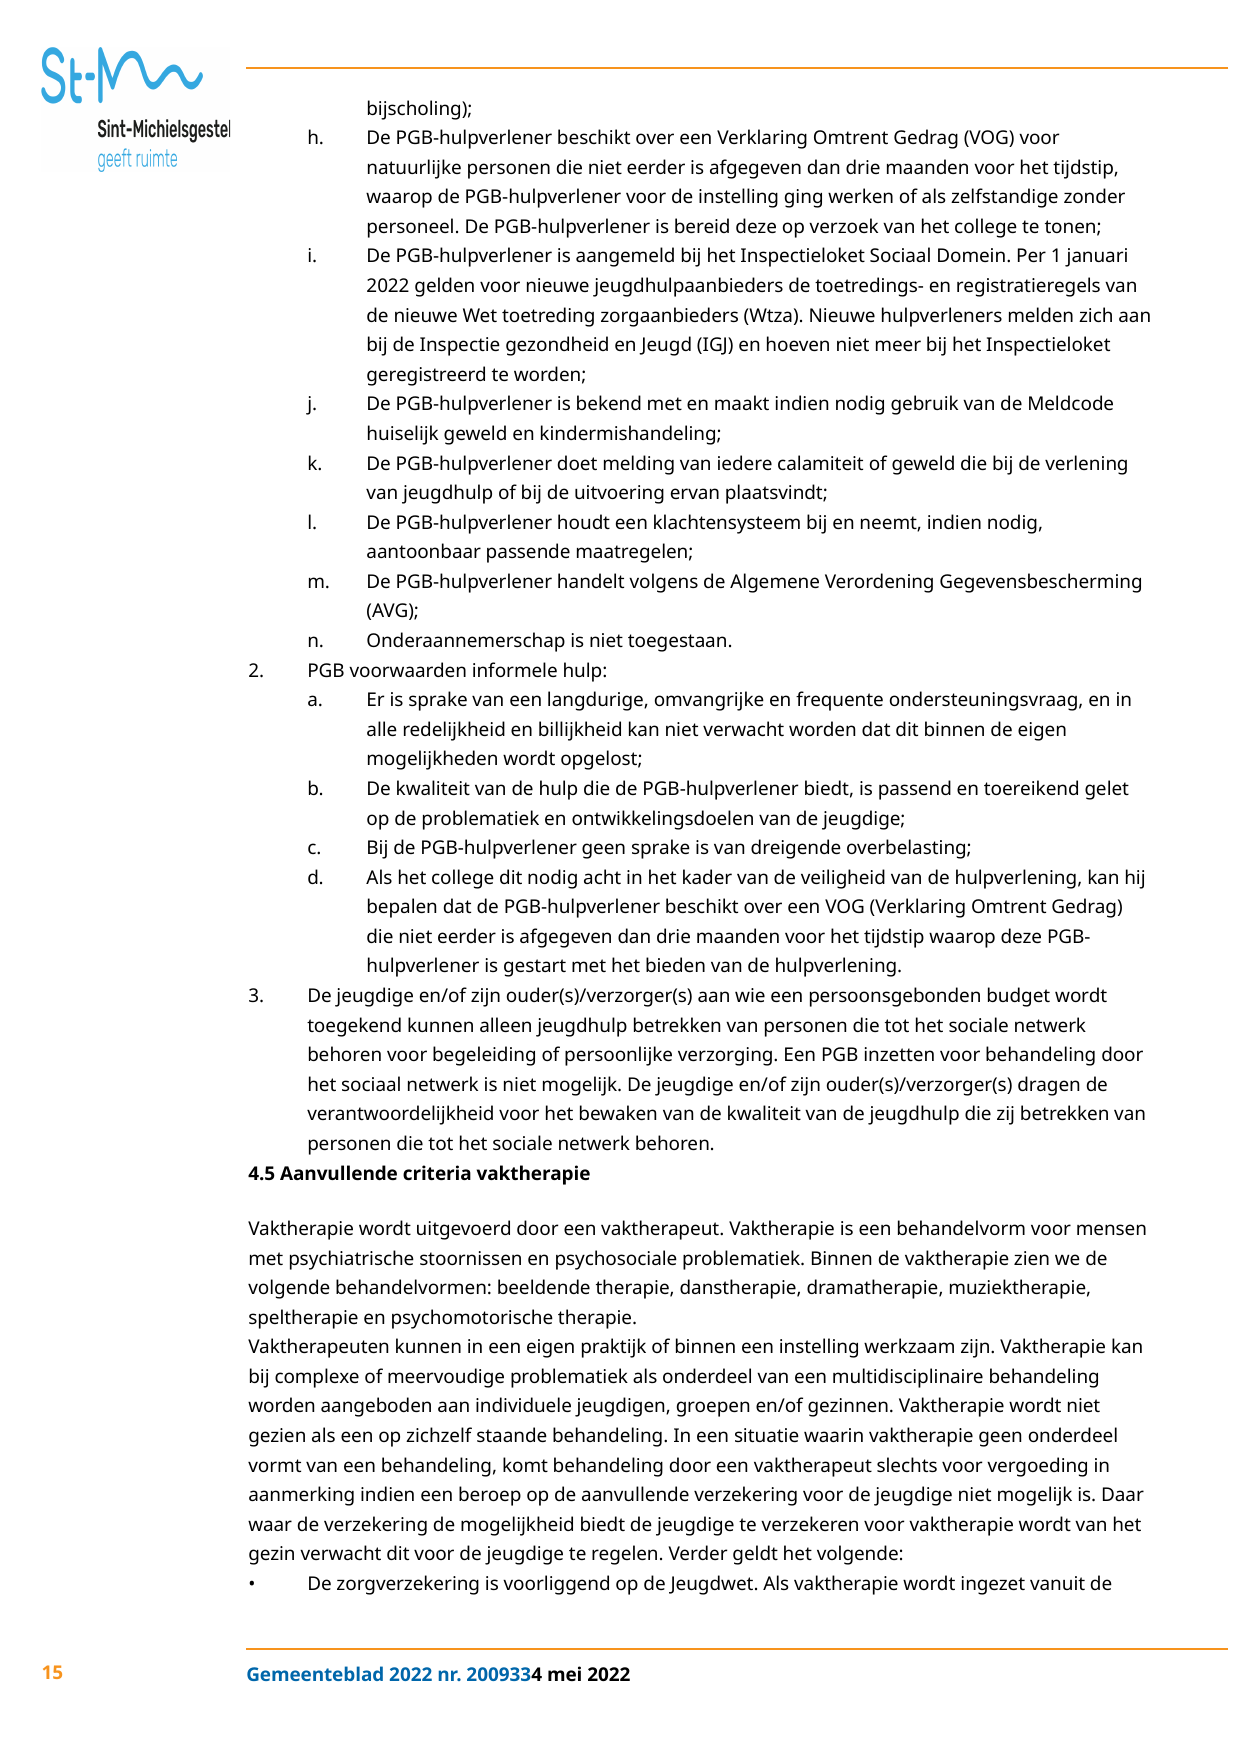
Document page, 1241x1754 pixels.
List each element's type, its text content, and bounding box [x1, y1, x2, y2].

list De zorgverzekering is voorliggend op de Jeugdwet. Als vaktherapie wordt ingezet vanuit de [248, 1570, 1152, 1596]
list De kwaliteit van de hulp die de PGB-hulpverlener biedt, is passend en toereikend gelet op de problematiek en ontwikkelingsdoelen van de jeugdige; [307, 775, 1152, 831]
list De PGB-hulpverlener is aangemeld bij het Inspectieloket Sociaal Domein. Per 1 januari 2022 gelden voor nieuwe jeugdhulpaanbieders de toetredings- en registratieregels van de nieuwe Wet toetreding zorgaanbieders (Wtza). Nieuwe hulpverleners melden zich aan bij de Inspectie gezondheid en Jeugd (IGJ) en hoeven niet meer bij het Inspectieloket geregistreerd te worden; [307, 243, 1152, 387]
text 4.5 Aanvullende criteria vaktherapie [248, 1160, 1152, 1186]
list Bij de PGB-hulpverlener geen sprake is van dreigende overbelasting; [307, 834, 1152, 860]
list Onderaannemerschap is niet toegestaan. [307, 627, 1152, 653]
list Als het college dit nodig acht in het kader van de veiligheid van de hulpverlening, kan hij bepalen dat de PGB-hulpverlener beschikt over een VOG (Verklaring Omtrent Gedrag) die niet eerder is afgegeven dan drie maanden voor het tijdstip waarop deze PGB-hulpverlener is gestart met het bieden van de hulpverlening. [307, 864, 1152, 978]
list De jeugdige en/of zijn ouder(s)/verzorger(s) aan wie een persoonsgebonden budget wordt toegekend kunnen alleen jeugdhulp betrekken van personen die tot het sociale netwerk behoren voor begeleiding of persoonlijke verzorging. Een PGB inzetten voor behandeling door het sociaal netwerk is niet mogelijk. De jeugdige en/of zijn ouder(s)/verzorger(s) dragen de verantwoordelijkheid voor het bewaken van de kwaliteit van de jeugdhulp die zij betrekken van personen die tot het sociale netwerk behoren. [248, 982, 1152, 1156]
text Vaktherapeuten kunnen in een eigen praktijk of binnen een instelling werkzaam zijn. Vaktherapie kan bij complexe of meervoudige problematiek als onderdeel van een multidisciplinaire behandeling worden aangeboden aan individuele jeugdigen, groepen en/of gezinnen. Vaktherapie wordt niet gezien als een op zichzelf staande behandeling. In een situatie waarin vaktherapie geen onderdeel vormt van een behandeling, komt behandeling door een vaktherapeut slechts voor vergoeding in aanmerking indien een beroep op de aanvullende verzekering voor de jeugdige niet mogelijk is. Daar waar de verzekering de mogelijkheid biedt de jeugdige te verzekeren voor vaktherapie wordt van het gezin verwacht dit voor de jeugdige te regelen. Verder geldt het volgende: [248, 1333, 1152, 1566]
list De PGB-hulpverlener handelt volgens de Algemene Verordening Gegevensbescherming (AVG); [307, 568, 1152, 623]
picture [41, 47, 231, 172]
list Er is sprake van een langdurige, omvangrijke en frequente ondersteuningsvraag, en in alle redelijkheid en billijkheid kan niet verwacht worden dat dit binnen de eigen mogelijkheden wordt opgelost; [307, 686, 1152, 771]
list De PGB-hulpverlener beschikt over een Verklaring Omtrent Gedrag (VOG) voor natuurlijke personen die niet eerder is afgegeven dan drie maanden voor het tijdstip, waarop de PGB-hulpverlener voor de instelling ging werken of als zelfstandige zonder personeel. De PGB-hulpverlener is bereid deze op verzoek van het college te tonen; [307, 124, 1152, 239]
list De PGB-hulpverlener is bekend met en maakt indien nodig gebruik van de Meldcode huiselijk geweld en kindermishandeling; [307, 391, 1152, 446]
text Vaktherapie wordt uitgevoerd door een vaktherapeut. Vaktherapie is een behandelvorm voor mensen met psychiatrische stoornissen en psychosociale problematiek. Binnen de vaktherapie zien we de volgende behandelvormen: beeldende therapie, danstherapie, dramatherapie, muziektherapie, speltherapie en psychomotorische therapie. [248, 1215, 1152, 1329]
list De PGB-hulpverlener doet melding van iedere calamiteit of geweld die bij de verlening van jeugdhulp of bij de uitvoering ervan plaatsvindt; [307, 450, 1152, 505]
list PGB voorwaarden informele hulp: [248, 657, 1152, 683]
list De PGB-hulpverlener houdt een klachtensysteem bij en neemt, indien nodig, aantoonbaar passende maatregelen; [307, 509, 1152, 564]
list bijscholing); [307, 95, 1152, 121]
